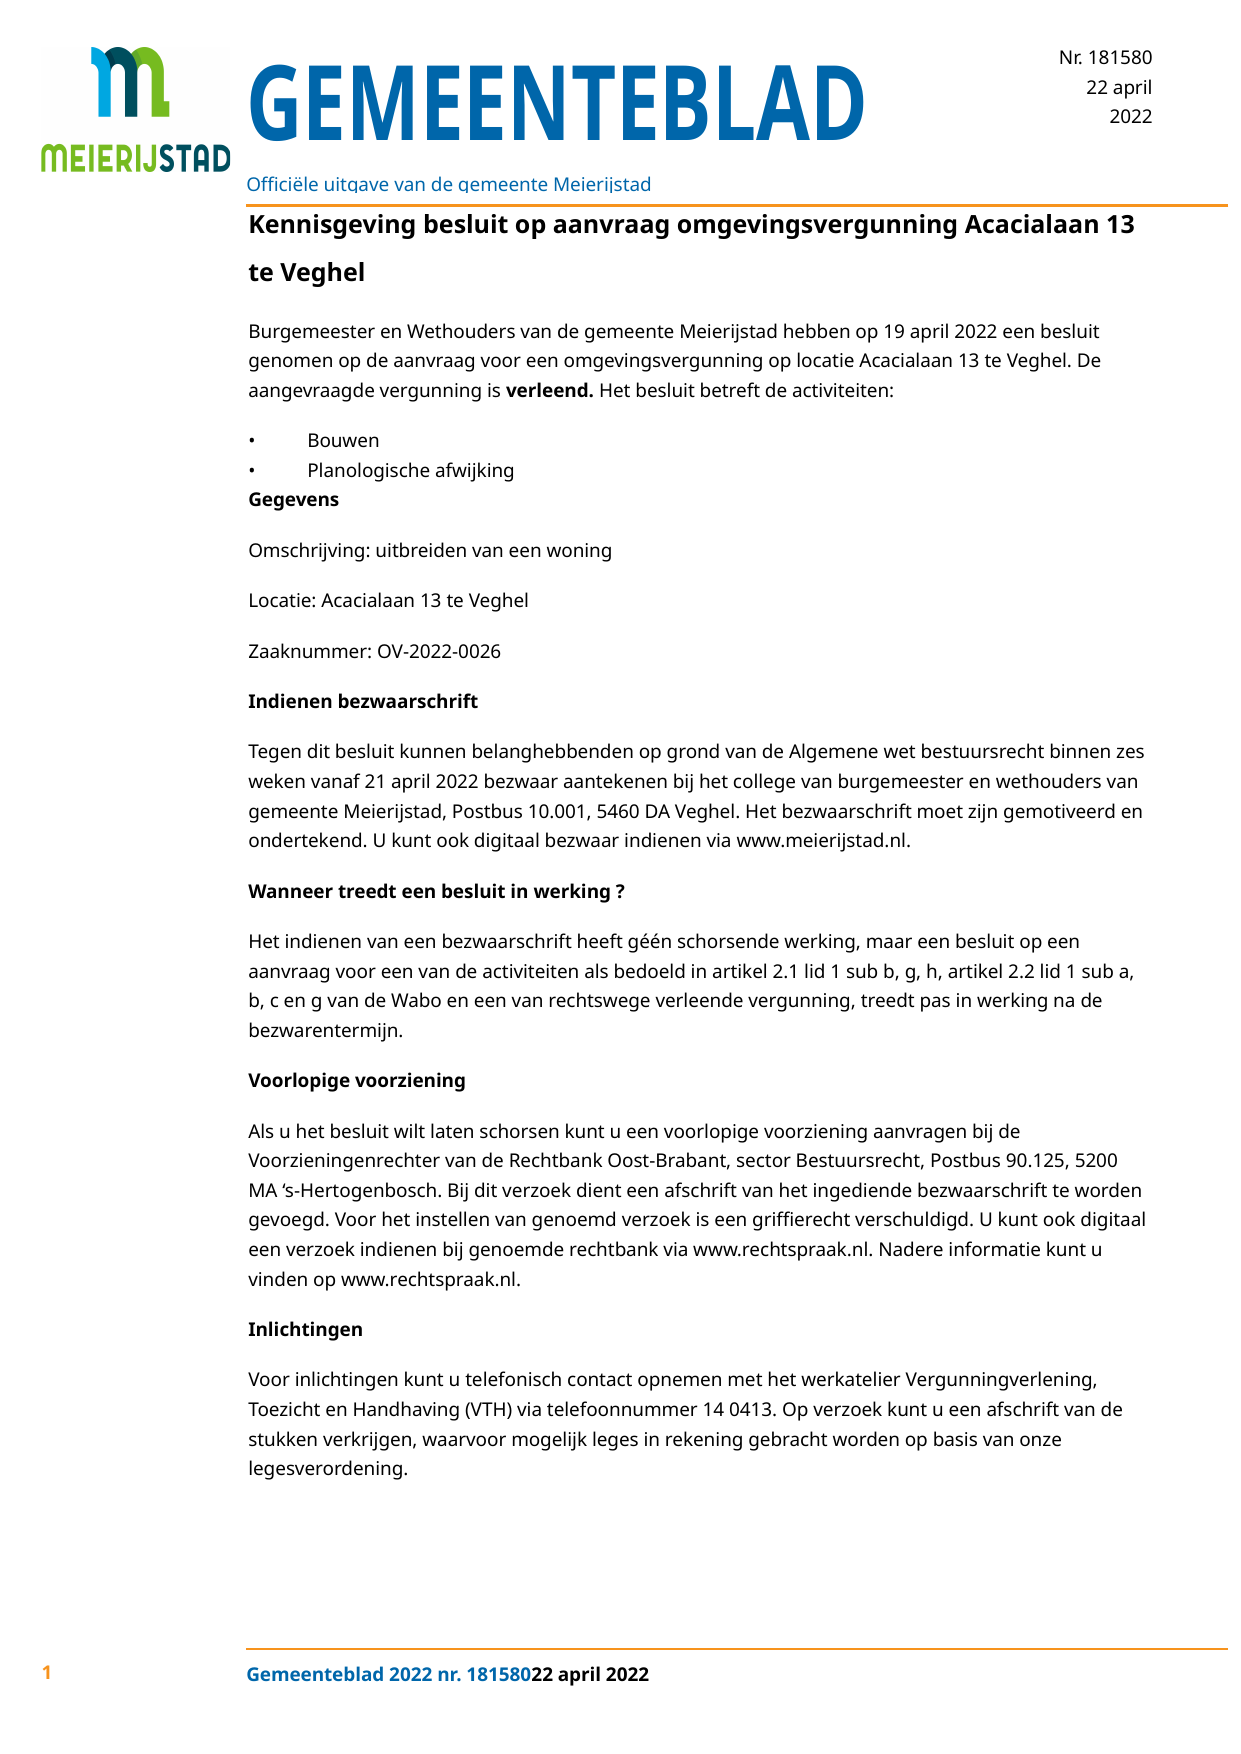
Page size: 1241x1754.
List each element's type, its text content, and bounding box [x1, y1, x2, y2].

text Wanneer treedt een besluit in werking ? [248, 878, 1152, 904]
text Als u het besluit wilt laten schorsen kunt u een voorlopige voorziening aanvragen bij de Voorzieningenrechter van de Rechtbank Oost-Brabant, sector Bestuursrecht, Postbus 90.125, 5200 MA ‘s-Hertogenbosch. Bij dit verzoek dient een afschrift van het ingediende bezwaarschrift te worden gevoegd. Voor het instellen van genoemd verzoek is een griffierecht verschuldigd. U kunt ook digitaal een verzoek indienen bij genoemde rechtbank via www.rechtspraak.nl. Nadere informatie kunt u vinden op www.rechtspraak.nl. [248, 1118, 1152, 1292]
text Inlichtingen [248, 1316, 1152, 1342]
text Zaaknummer: OV-2022-0026 [248, 638, 1152, 664]
list Bouwen [248, 427, 1152, 453]
text Het indienen van een bezwaarschrift heeft géén schorsende werking, maar een besluit op een aanvraag voor een van de activiteiten als bedoeld in artikel 2.1 lid 1 sub b, g, h, artikel 2.2 lid 1 sub a, b, c en g van de Wabo en een van rechtswege verleende vergunning, treedt pas in werking na de bezwarentermijn. [248, 928, 1152, 1043]
text Kennisgeving besluit op aanvraag omgevingsvergunning Acacialaan 13 te Veghel [248, 207, 1152, 288]
list Planologische afwijking [248, 457, 1152, 483]
text Indienen bezwaarschrift [248, 688, 1152, 714]
text Locatie: Acacialaan 13 te Veghel [248, 587, 1152, 613]
text Voor inlichtingen kunt u telefonisch contact opnemen met het werkatelier Vergunningverlening, Toezicht en Handhaving (VTH) via telefoonnummer 14 0413. Op verzoek kunt u een afschrift van de stukken verkrijgen, waarvoor mogelijk leges in rekening gebracht worden op basis van onze legesverordening. [248, 1367, 1152, 1481]
picture [41, 47, 231, 172]
text Voorlopige voorziening [248, 1067, 1152, 1093]
text Burgemeester en Wethouders van de gemeente Meierijstad hebben op 19 april 2022 een besluit genomen op de aanvraag voor een omgevingsvergunning op locatie Acacialaan 13 te Veghel. De aangevraagde vergunning is verleend. Het besluit betreft de activiteiten: [248, 318, 1152, 403]
text Tegen dit besluit kunnen belanghebbenden op grond van de Algemene wet bestuursrecht binnen zes weken vanaf 21 april 2022 bezwaar aantekenen bij het college van burgemeester en wethouders van gemeente Meierijstad, Postbus 10.001, 5460 DA Veghel. Het bezwaarschrift moet zijn gemotiveerd en ondertekend. U kunt ook digitaal bezwaar indienen via www.meierijstad.nl. [248, 739, 1152, 853]
text Omschrijving: uitbreiden van een woning [248, 537, 1152, 563]
text Gegevens [248, 487, 1152, 512]
